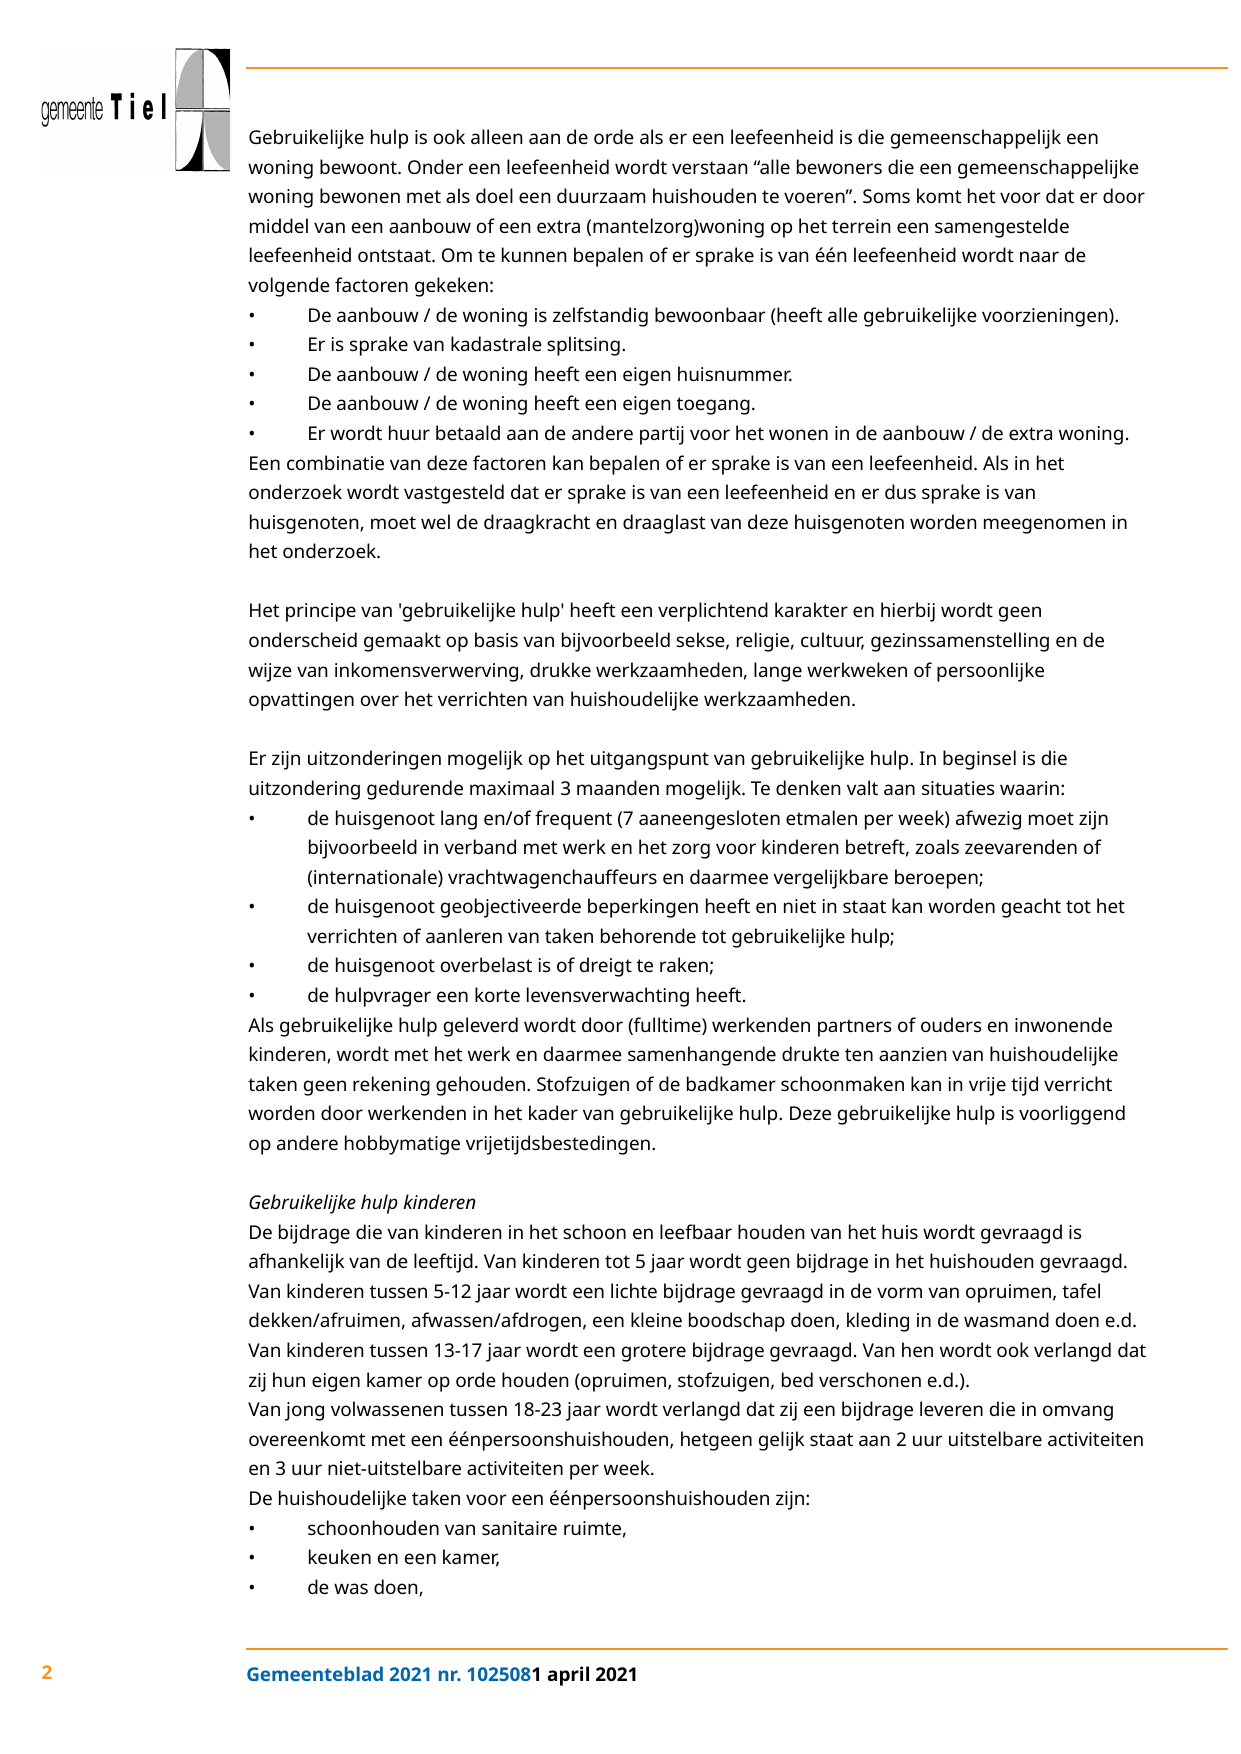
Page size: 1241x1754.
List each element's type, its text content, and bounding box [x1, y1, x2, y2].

text Als gebruikelijke hulp geleverd wordt door (fulltime) werkenden partners of ouders en inwonende kinderen, wordt met het werk en daarmee samenhangende drukte ten aanzien van huishoudelijke taken geen rekening gehouden. Stofzuigen of de badkamer schoonmaken kan in vrije tijd verricht worden door werkenden in het kader van gebruikelijke hulp. Deze gebruikelijke hulp is voorliggend op andere hobbymatige vrijetijdsbestedingen. [248, 1012, 1152, 1156]
list de hulpvrager een korte levensverwachting heeft. [248, 982, 1152, 1008]
list de huisgenoot lang en/of frequent (7 aaneengesloten etmalen per week) afwezig moet zijn bijvoorbeeld in verband met werk en het zorg voor kinderen betreft, zoals zeevarenden of (internationale) vrachtwagenchauffeurs en daarmee vergelijkbare beroepen; [248, 805, 1152, 890]
picture [41, 47, 231, 172]
list De aanbouw / de woning heeft een eigen huisnummer. [248, 361, 1152, 387]
list Er is sprake van kadastrale splitsing. [248, 331, 1152, 357]
text Van kinderen tussen 13-17 jaar wordt een grotere bijdrage gevraagd. Van hen wordt ook verlangd dat zij hun eigen kamer op orde houden (opruimen, stofzuigen, bed verschonen e.d.). [248, 1337, 1152, 1393]
text Er zijn uitzonderingen mogelijk op het uitgangspunt van gebruikelijke hulp. In beginsel is die uitzondering gedurende maximaal 3 maanden mogelijk. Te denken valt aan situaties waarin: [248, 746, 1152, 801]
text Gebruikelijke hulp is ook alleen aan de orde als er een leefeenheid is die gemeenschappelijk een woning bewoont. Onder een leefeenheid wordt verstaan “alle bewoners die een gemeenschappelijke woning bewonen met als doel een duurzaam huishouden te voeren”. Soms komt het voor dat er door middel van een aanbouw of een extra (mantelzorg)woning op het terrein een samengestelde leefeenheid ontstaat. Om te kunnen bepalen of er sprake is van één leefeenheid wordt naar de volgende factoren gekeken: [248, 124, 1152, 298]
list De aanbouw / de woning heeft een eigen toegang. [248, 391, 1152, 416]
text De bijdrage die van kinderen in het schoon en leefbaar houden van het huis wordt gevraagd is afhankelijk van de leeftijd. Van kinderen tot 5 jaar wordt geen bijdrage in het huishouden gevraagd. [248, 1219, 1152, 1274]
list Er wordt huur betaald aan de andere partij voor het wonen in de aanbouw / de extra woning. [248, 420, 1152, 446]
list schoonhouden van sanitaire ruimte, [248, 1515, 1152, 1541]
list keuken en een kamer, [248, 1544, 1152, 1570]
list De aanbouw / de woning is zelfstandig bewoonbaar (heeft alle gebruikelijke voorzieningen). [248, 302, 1152, 328]
text Van jong volwassenen tussen 18-23 jaar wordt verlangd dat zij een bijdrage leveren die in omvang overeenkomt met een éénpersoonshuishouden, hetgeen gelijk staat aan 2 uur uitstelbare activiteiten en 3 uur niet-uitstelbare activiteiten per week. [248, 1396, 1152, 1481]
text Het principe van 'gebruikelijke hulp' heeft een verplichtend karakter en hierbij wordt geen onderscheid gemaakt op basis van bijvoorbeeld sekse, religie, cultuur, gezinssamenstelling en de wijze van inkomensverwerving, drukke werkzaamheden, lange werkweken of persoonlijke opvattingen over het verrichten van huishoudelijke werkzaamheden. [248, 598, 1152, 712]
list de was doen, [248, 1574, 1152, 1600]
text Gebruikelijke hulp kinderen [248, 1189, 1152, 1215]
text Een combinatie van deze factoren kan bepalen of er sprake is van een leefeenheid. Als in het onderzoek wordt vastgesteld dat er sprake is van een leefeenheid en er dus sprake is van huisgenoten, moet wel de draagkracht en draaglast van deze huisgenoten worden meegenomen in het onderzoek. [248, 450, 1152, 564]
list de huisgenoot overbelast is of dreigt te raken; [248, 953, 1152, 978]
text Van kinderen tussen 5-12 jaar wordt een lichte bijdrage gevraagd in de vorm van opruimen, tafel dekken/afruimen, afwassen/afdrogen, een kleine boodschap doen, kleding in de wasmand doen e.d. [248, 1278, 1152, 1333]
text De huishoudelijke taken voor een éénpersoonshuishouden zijn: [248, 1485, 1152, 1511]
list de huisgenoot geobjectiveerde beperkingen heeft en niet in staat kan worden geacht tot het verrichten of aanleren van taken behorende tot gebruikelijke hulp; [248, 893, 1152, 949]
